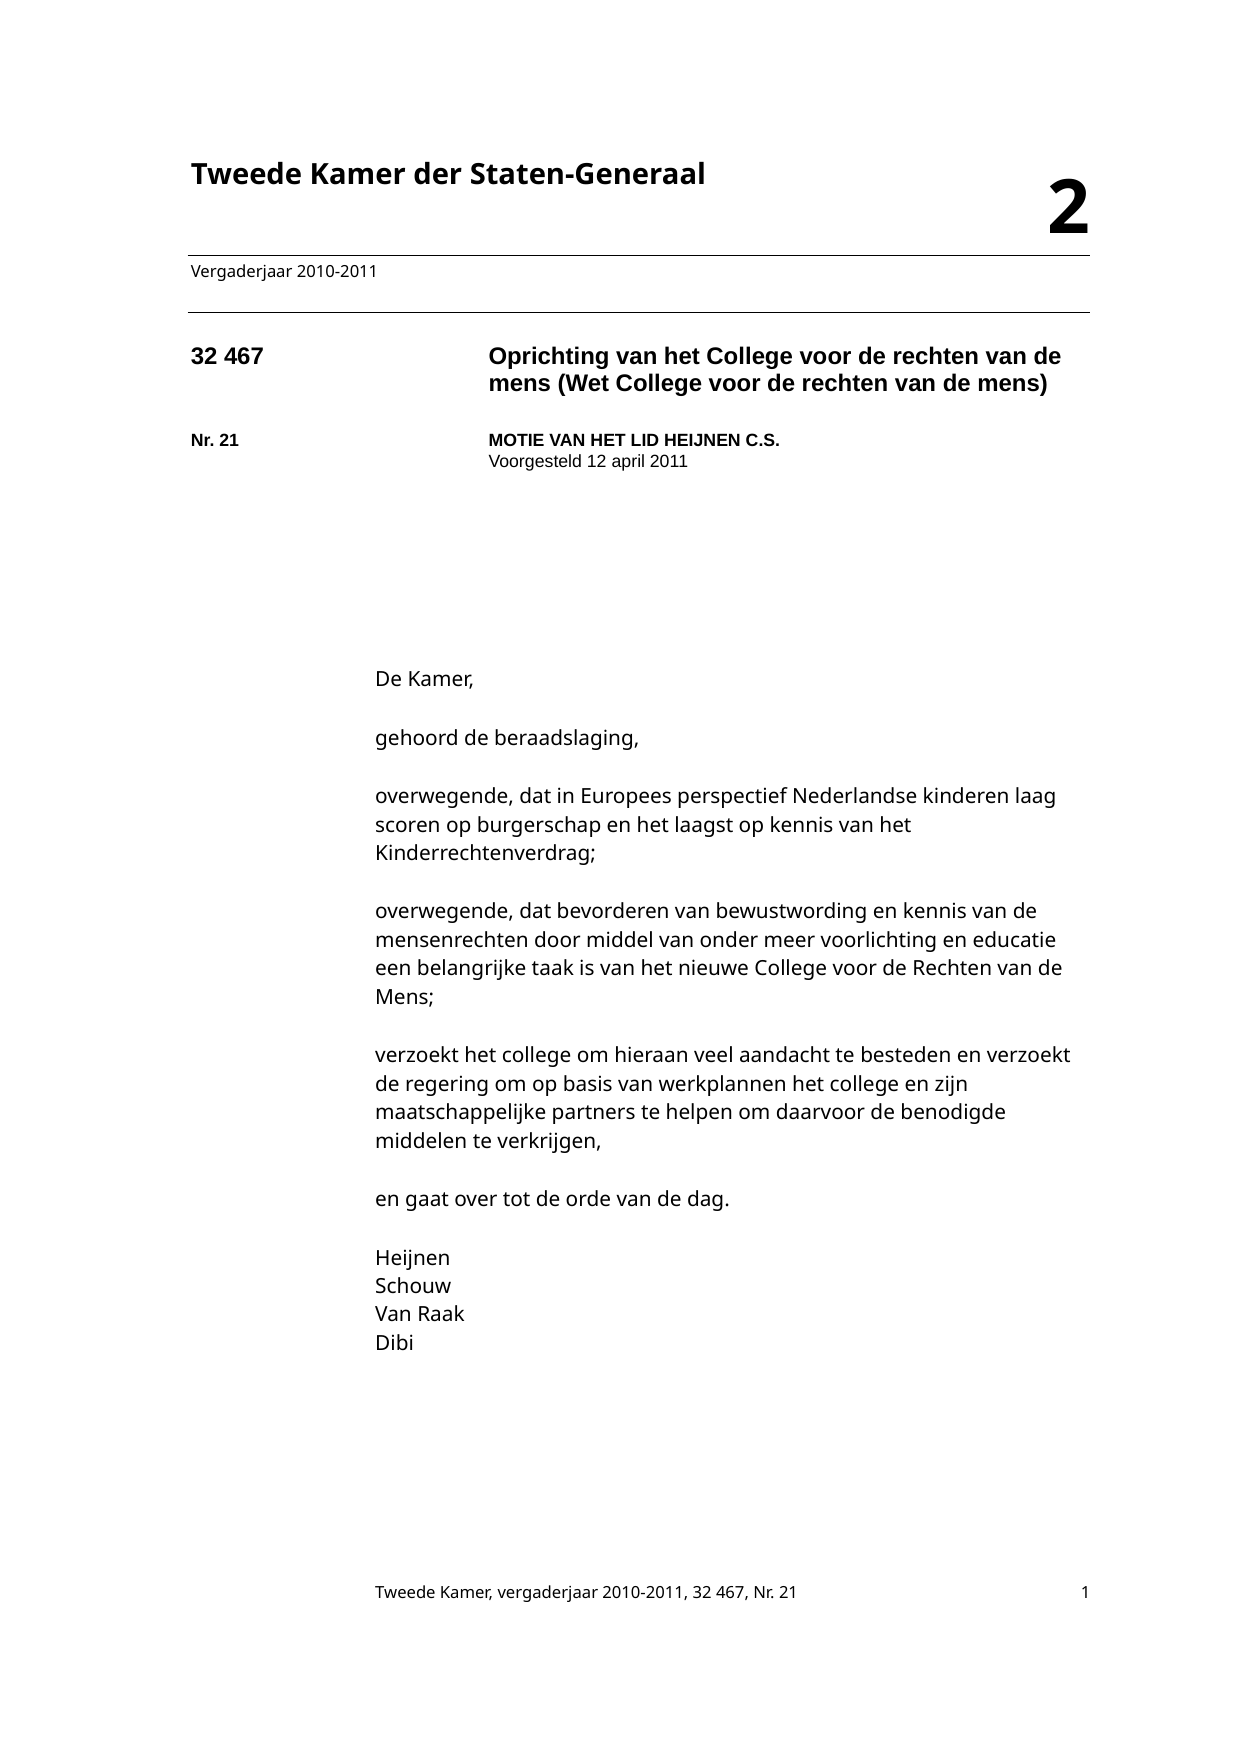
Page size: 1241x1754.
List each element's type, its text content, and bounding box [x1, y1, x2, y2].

text overwegende, dat bevorderen van bewustwording en kennis van de mensenrechten door middel van onder meer voorlichting en educatie een belangrijke taak is van het nieuwe College voor de Rechten van de Mens; [375, 897, 1090, 1010]
text gehoord de beraadslaging, [375, 723, 1090, 751]
table_cell 32 467 [188, 339, 485, 427]
table_cell [188, 313, 485, 339]
text Schouw [375, 1271, 1090, 1299]
table_header Tweede Kamer der Staten-Generaal [188, 150, 909, 255]
text overwegende, dat in Europees perspectief Nederlandse kinderen laag scoren op burgerschap en het laagst op kennis van het Kinderrechtenverdrag; [375, 781, 1090, 867]
text Van Raak [375, 1299, 1090, 1328]
table_cell Nr. 21 [188, 427, 485, 546]
table_cell [485, 313, 1090, 339]
table_cell [485, 256, 1090, 312]
table_cell Vergaderjaar 2010-2011 [188, 256, 485, 312]
text De Kamer, [375, 664, 1090, 693]
text en gaat over tot de orde van de dag. [375, 1184, 1090, 1213]
text Dibi [375, 1328, 1090, 1356]
table_cell MOTIE VAN HET LID HEIJNEN C.S. Voorgesteld 12 april 2011 [485, 427, 1090, 546]
text Heijnen [375, 1243, 1090, 1271]
text verzoekt het college om hieraan veel aandacht te besteden en verzoekt de regering om op basis van werkplannen het college en zijn maatschappelijke partners te helpen om daarvoor de benodigde middelen te verkrijgen, [375, 1040, 1090, 1154]
table_header 2 [910, 150, 1090, 255]
table_cell Oprichting van het College voor de rechten van de mens (Wet College voor de rechten van de mens) [485, 339, 1090, 427]
